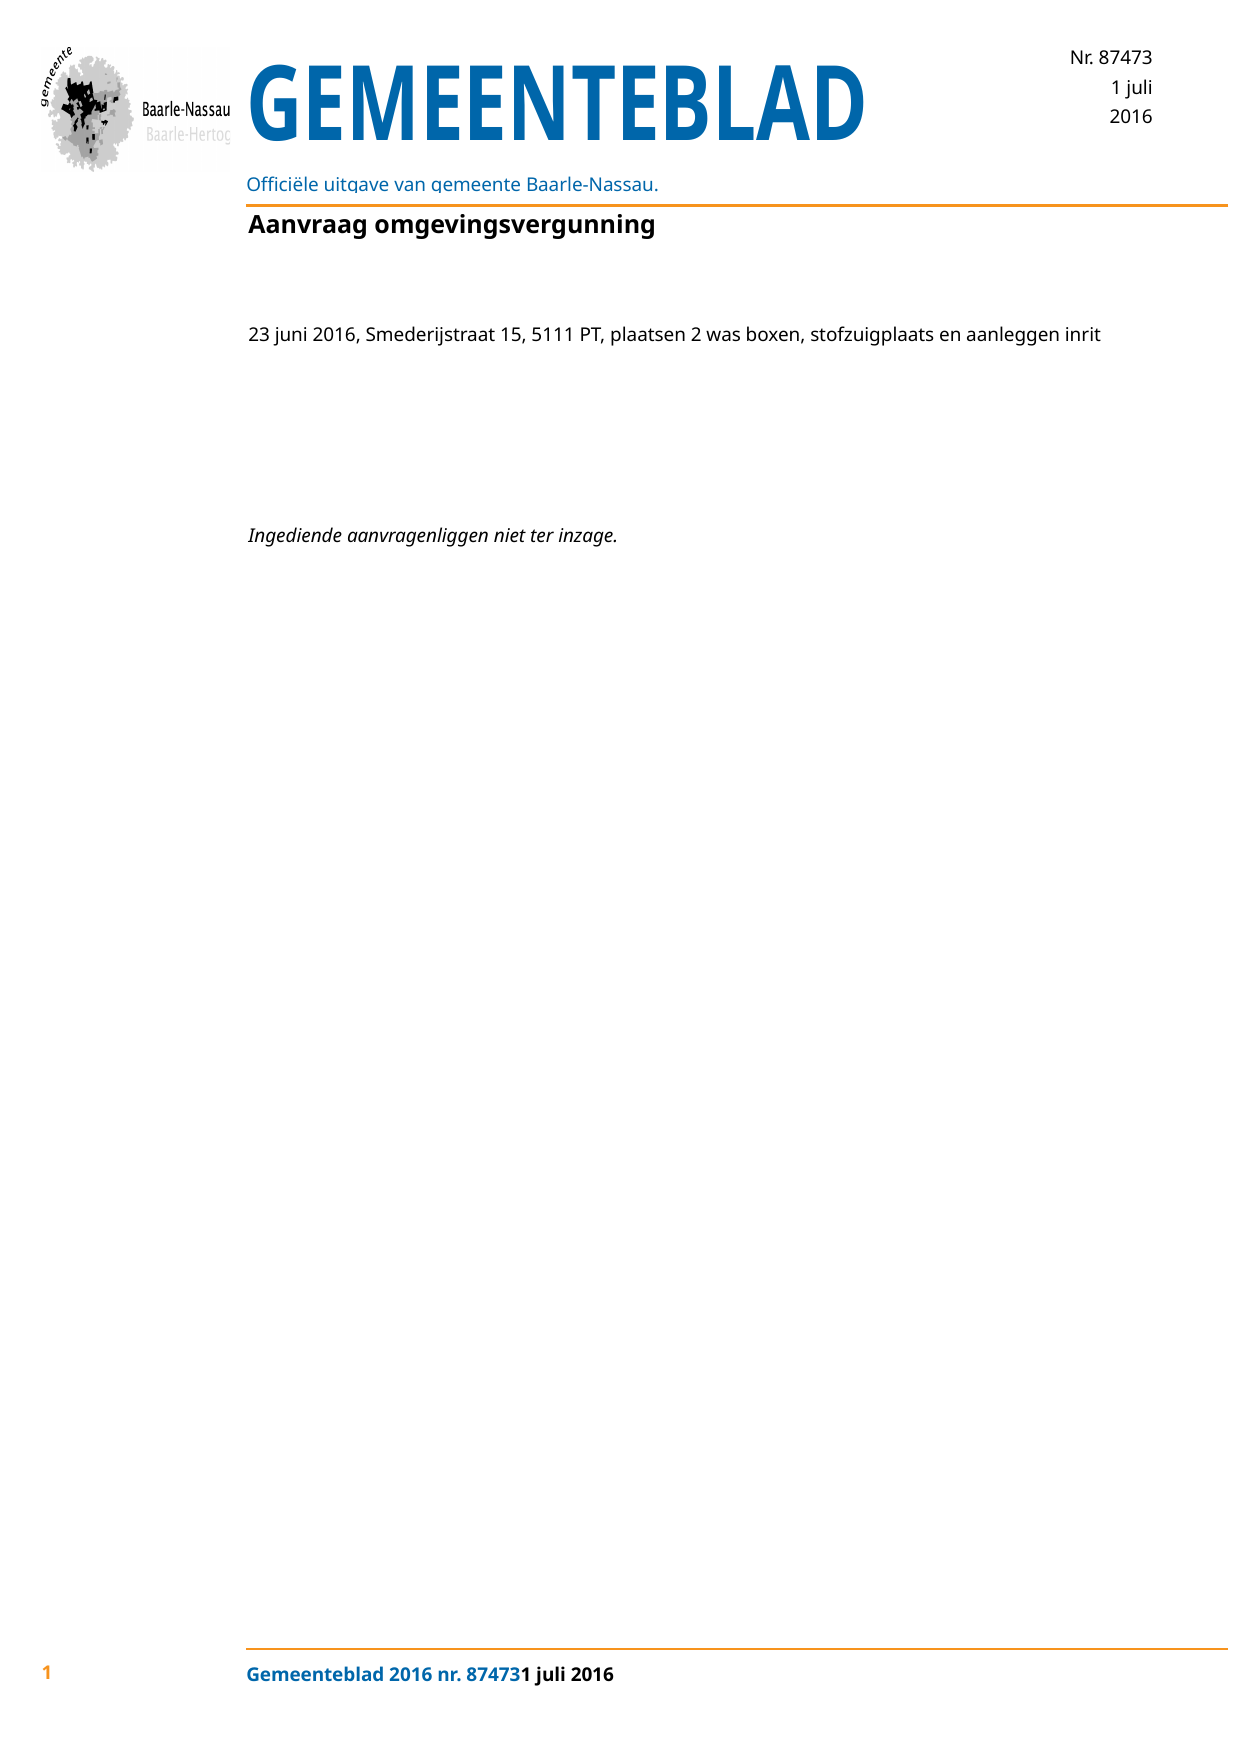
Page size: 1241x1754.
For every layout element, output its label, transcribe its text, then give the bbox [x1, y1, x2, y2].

picture [41, 47, 231, 172]
text Aanvraag omgevingsvergunning [248, 207, 1152, 241]
text Ingediende aanvragenliggen niet ter inzage. [248, 522, 1152, 548]
text 23 juni 2016, Smederijstraat 15, 5111 PT, plaatsen 2 was boxen, stofzuigplaats en aanleggen inrit [248, 321, 1152, 346]
